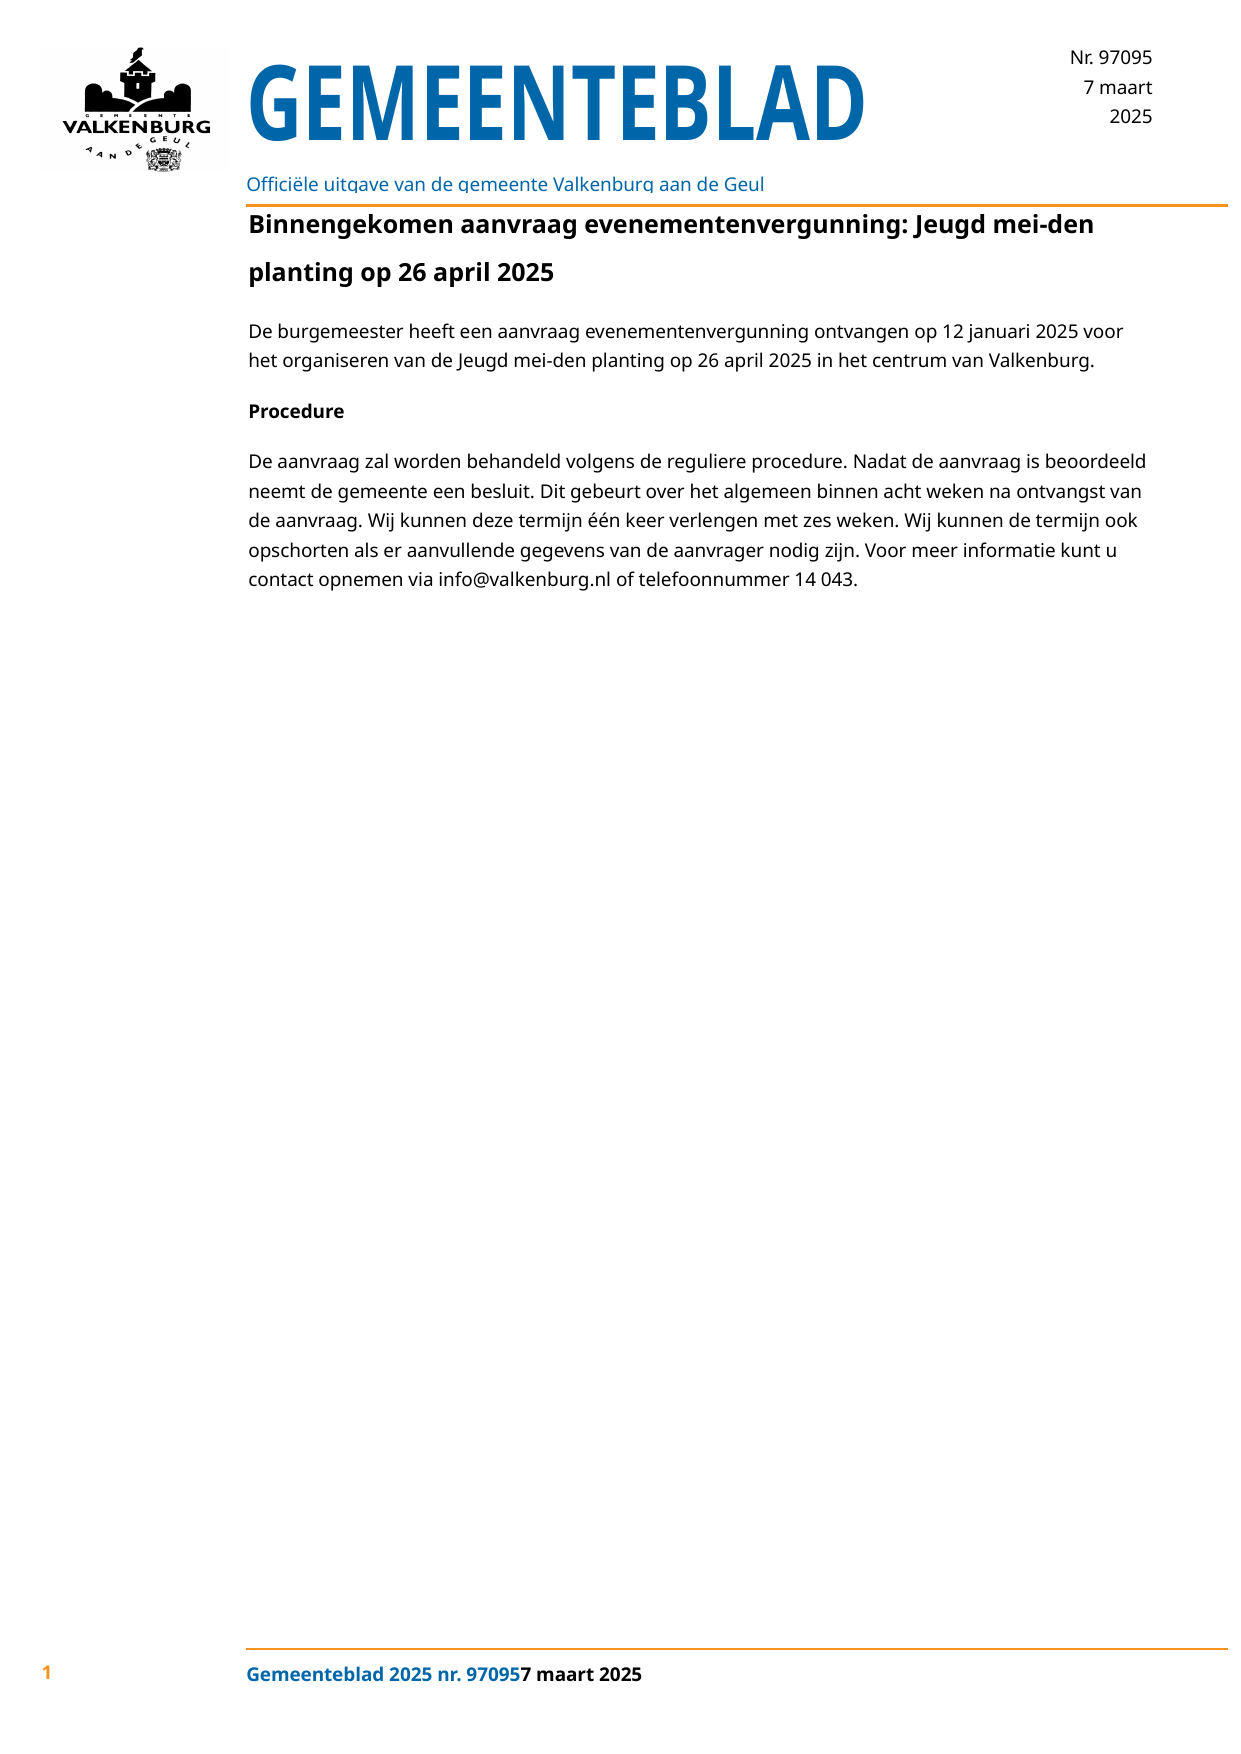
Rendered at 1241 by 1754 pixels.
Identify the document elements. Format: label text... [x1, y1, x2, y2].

picture [41, 47, 231, 172]
text Procedure [248, 398, 1152, 424]
text De burgemeester heeft een aanvraag evenementenvergunning ontvangen op 12 januari 2025 voor het organiseren van de Jeugd mei-den planting op 26 april 2025 in het centrum van Valkenburg. [248, 318, 1152, 373]
text De aanvraag zal worden behandeld volgens de reguliere procedure. Nadat de aanvraag is beoordeeld neemt de gemeente een besluit. Dit gebeurt over het algemeen binnen acht weken na ontvangst van de aanvraag. Wij kunnen deze termijn één keer verlengen met zes weken. Wij kunnen de termijn ook opschorten als er aanvullende gegevens van de aanvrager nodig zijn. Voor meer informatie kunt u contact opnemen via info@valkenburg.nl of telefoonnummer 14 043. [248, 448, 1152, 592]
text Binnengekomen aanvraag evenementenvergunning: Jeugd mei-den planting op 26 april 2025 [248, 207, 1152, 288]
